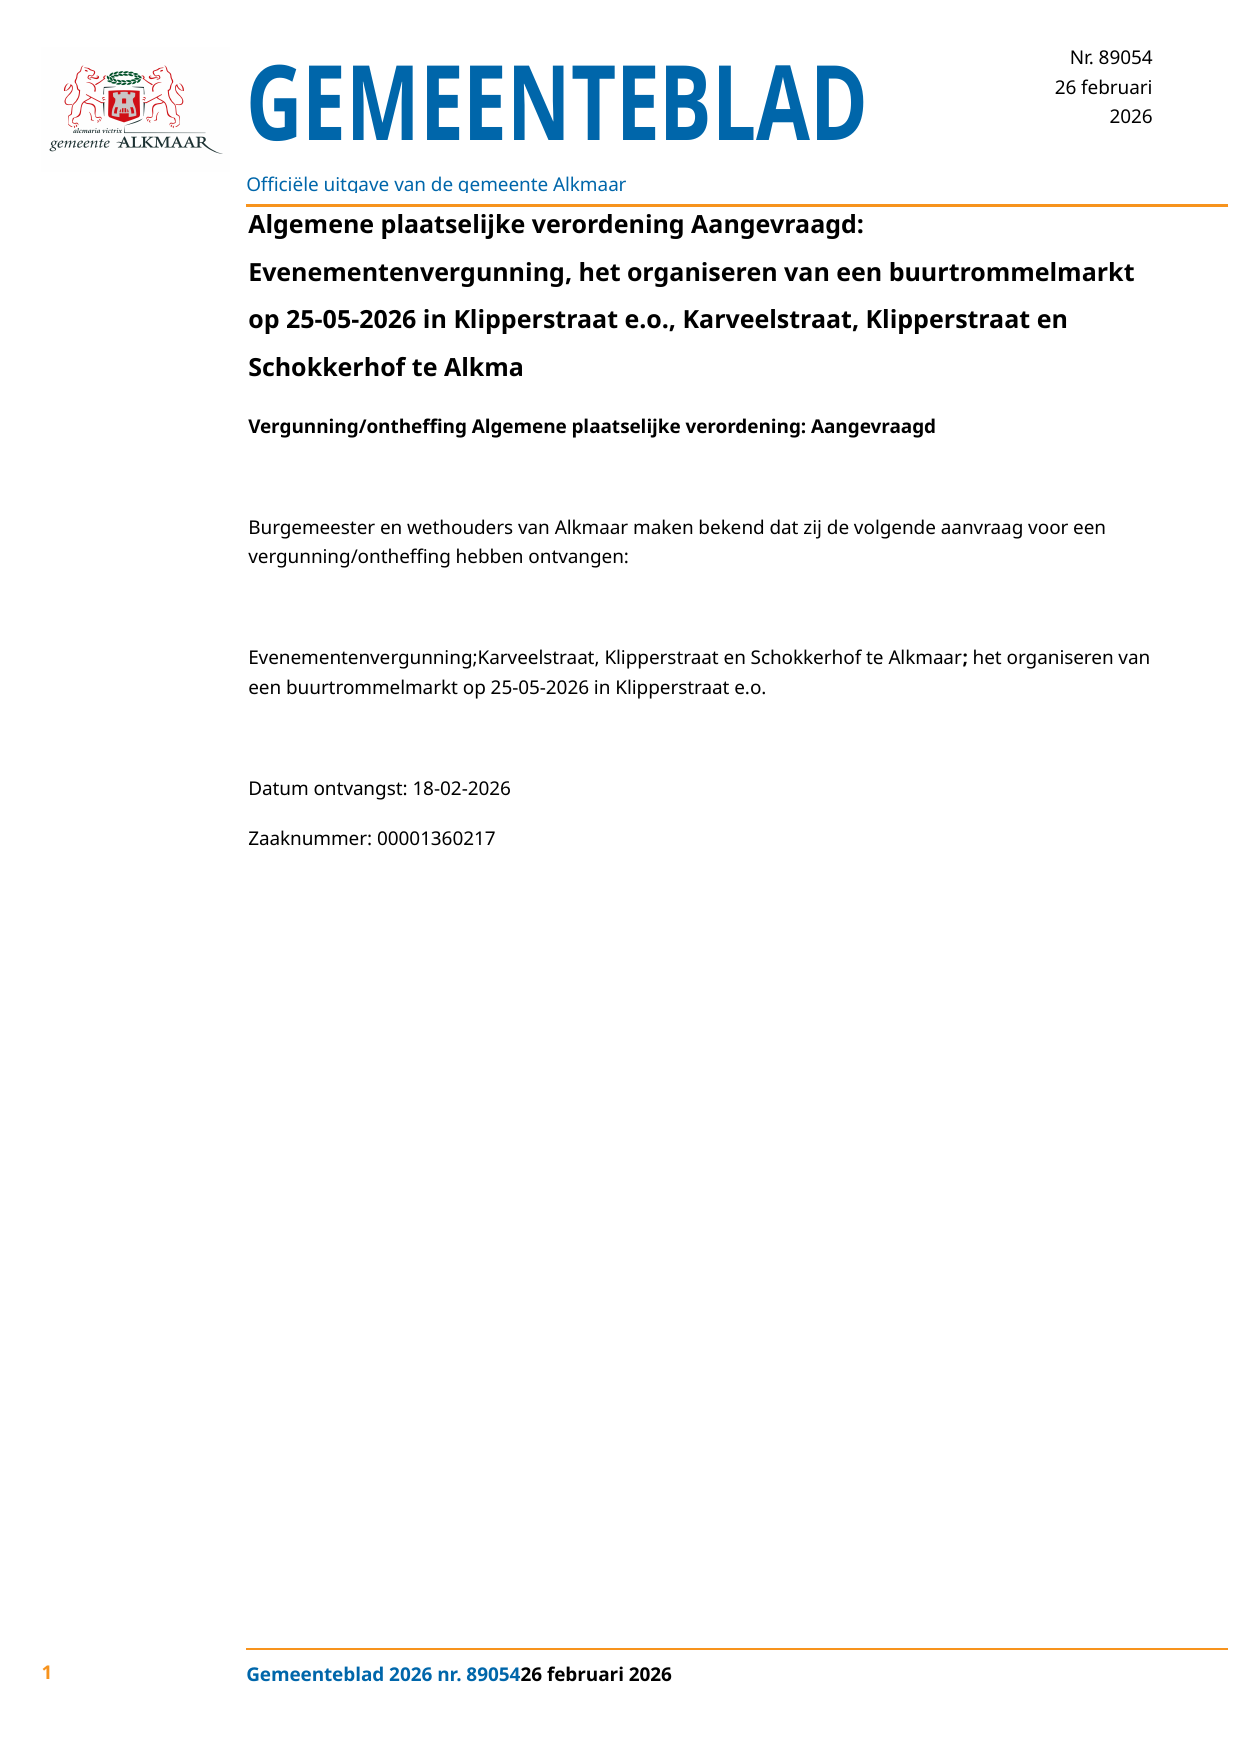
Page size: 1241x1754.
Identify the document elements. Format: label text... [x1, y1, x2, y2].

text Datum ontvangst: 18-02-2026 [248, 775, 1152, 801]
text Algemene plaatselijke verordening Aangevraagd: Evenementenvergunning, het organiseren van een buurtrommelmarkt op 25-05-2026 in Klipperstraat e.o., Karveelstraat, Klipperstraat en Schokkerhof te Alkma [248, 207, 1152, 384]
text Zaaknummer: 00001360217 [248, 825, 1152, 851]
text Vergunning/ontheffing Algemene plaatselijke verordening: Aangevraagd [248, 413, 1152, 439]
text Evenementenvergunning;Karveelstraat, Klipperstraat en Schokkerhof te Alkmaar; het organiseren van een buurtrommelmarkt op 25-05-2026 in Klipperstraat e.o. [248, 644, 1152, 700]
picture [41, 47, 231, 172]
text Burgemeester en wethouders van Alkmaar maken bekend dat zij de volgende aanvraag voor een vergunning/ontheffing hebben ontvangen: [248, 514, 1152, 569]
